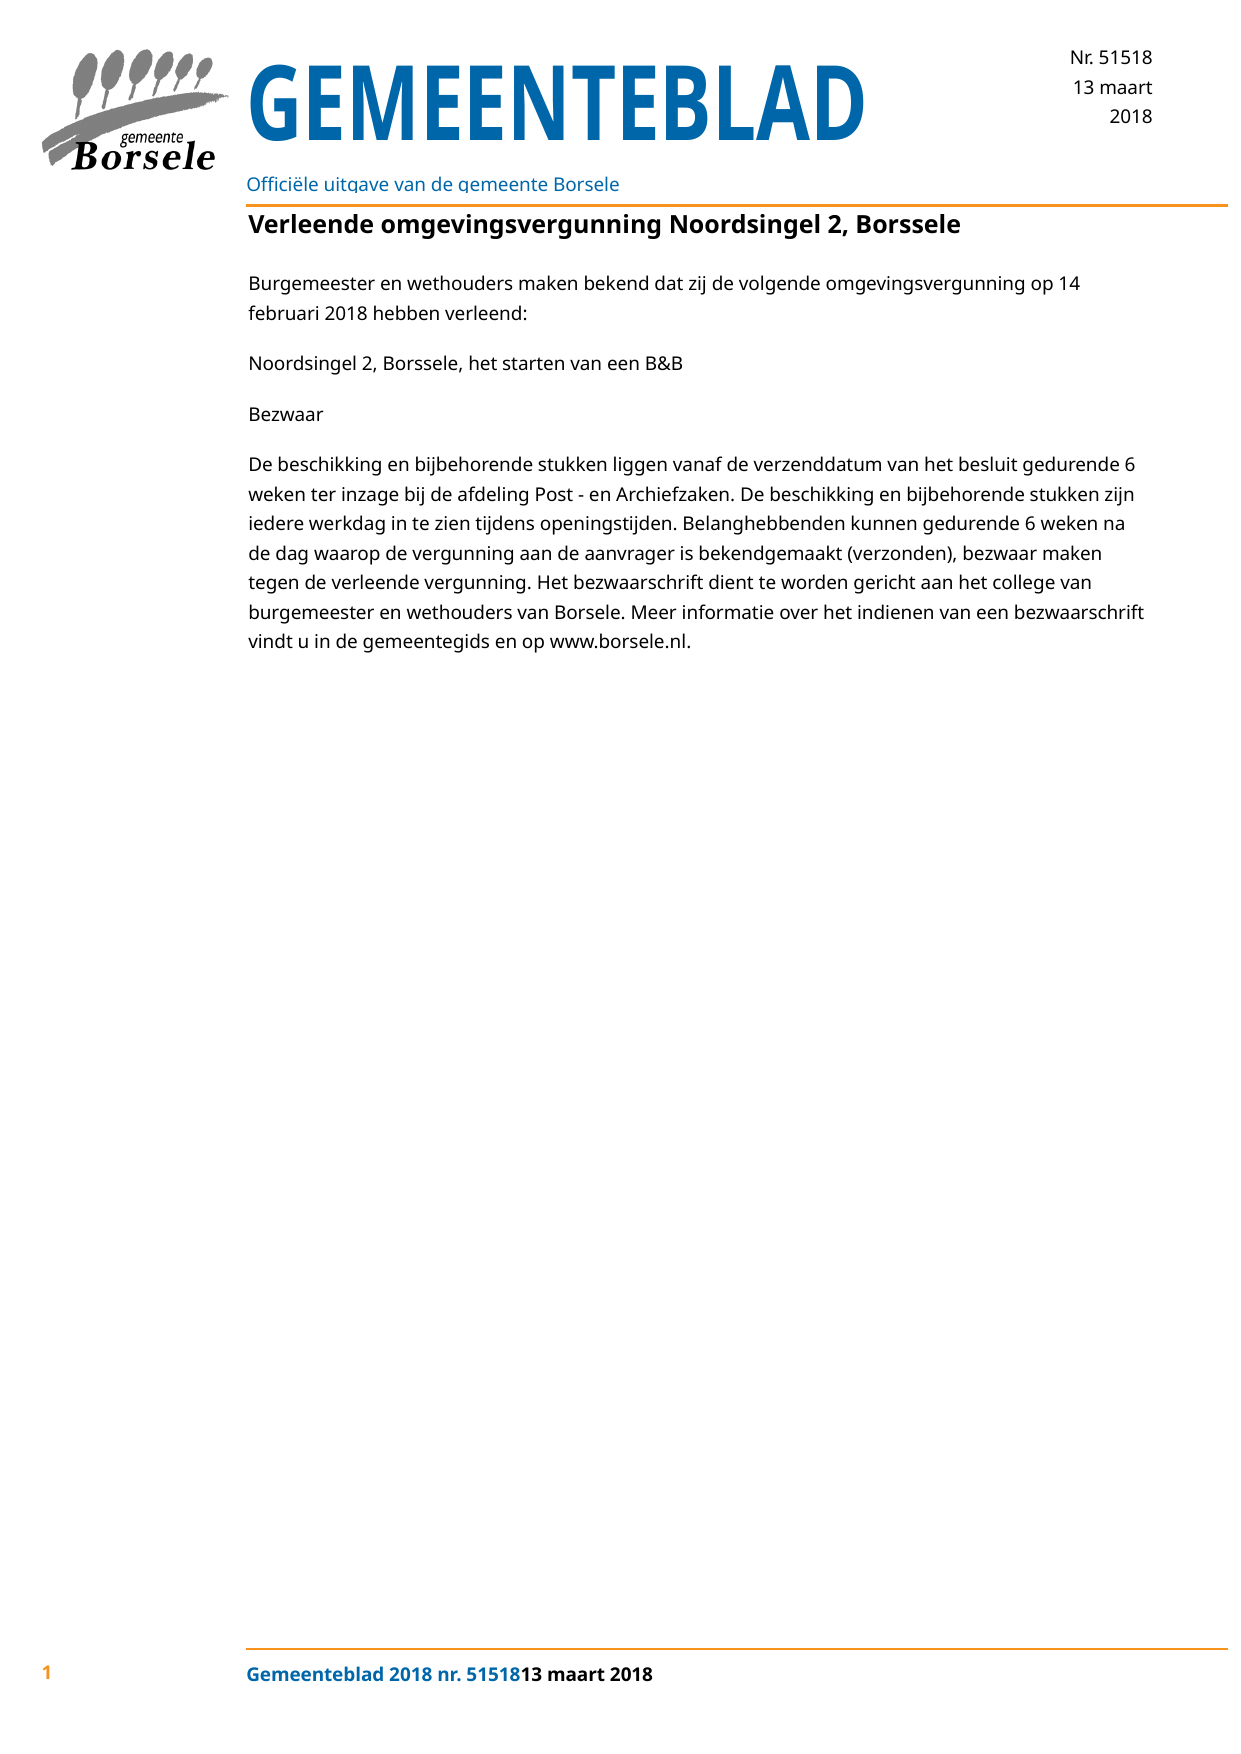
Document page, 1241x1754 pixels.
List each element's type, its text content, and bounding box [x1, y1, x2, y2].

text Burgemeester en wethouders maken bekend dat zij de volgende omgevingsvergunning op 14 februari 2018 hebben verleend: [248, 270, 1152, 326]
text Bezwaar [248, 401, 1152, 426]
picture [41, 47, 231, 172]
text Verleende omgevingsvergunning Noordsingel 2, Borssele [248, 207, 1152, 241]
text Noordsingel 2, Borssele, het starten van een B&B [248, 350, 1152, 376]
text De beschikking en bijbehorende stukken liggen vanaf de verzenddatum van het besluit gedurende 6 weken ter inzage bij de afdeling Post - en Archiefzaken. De beschikking en bijbehorende stukken zijn iedere werkdag in te zien tijdens openingstijden. Belanghebbenden kunnen gedurende 6 weken na de dag waarop de vergunning aan de aanvrager is bekendgemaakt (verzonden), bezwaar maken tegen de verleende vergunning. Het bezwaarschrift dient te worden gericht aan het college van burgemeester en wethouders van Borsele. Meer informatie over het indienen van een bezwaarschrift vindt u in de gemeentegids en op www.borsele.nl. [248, 451, 1152, 654]
